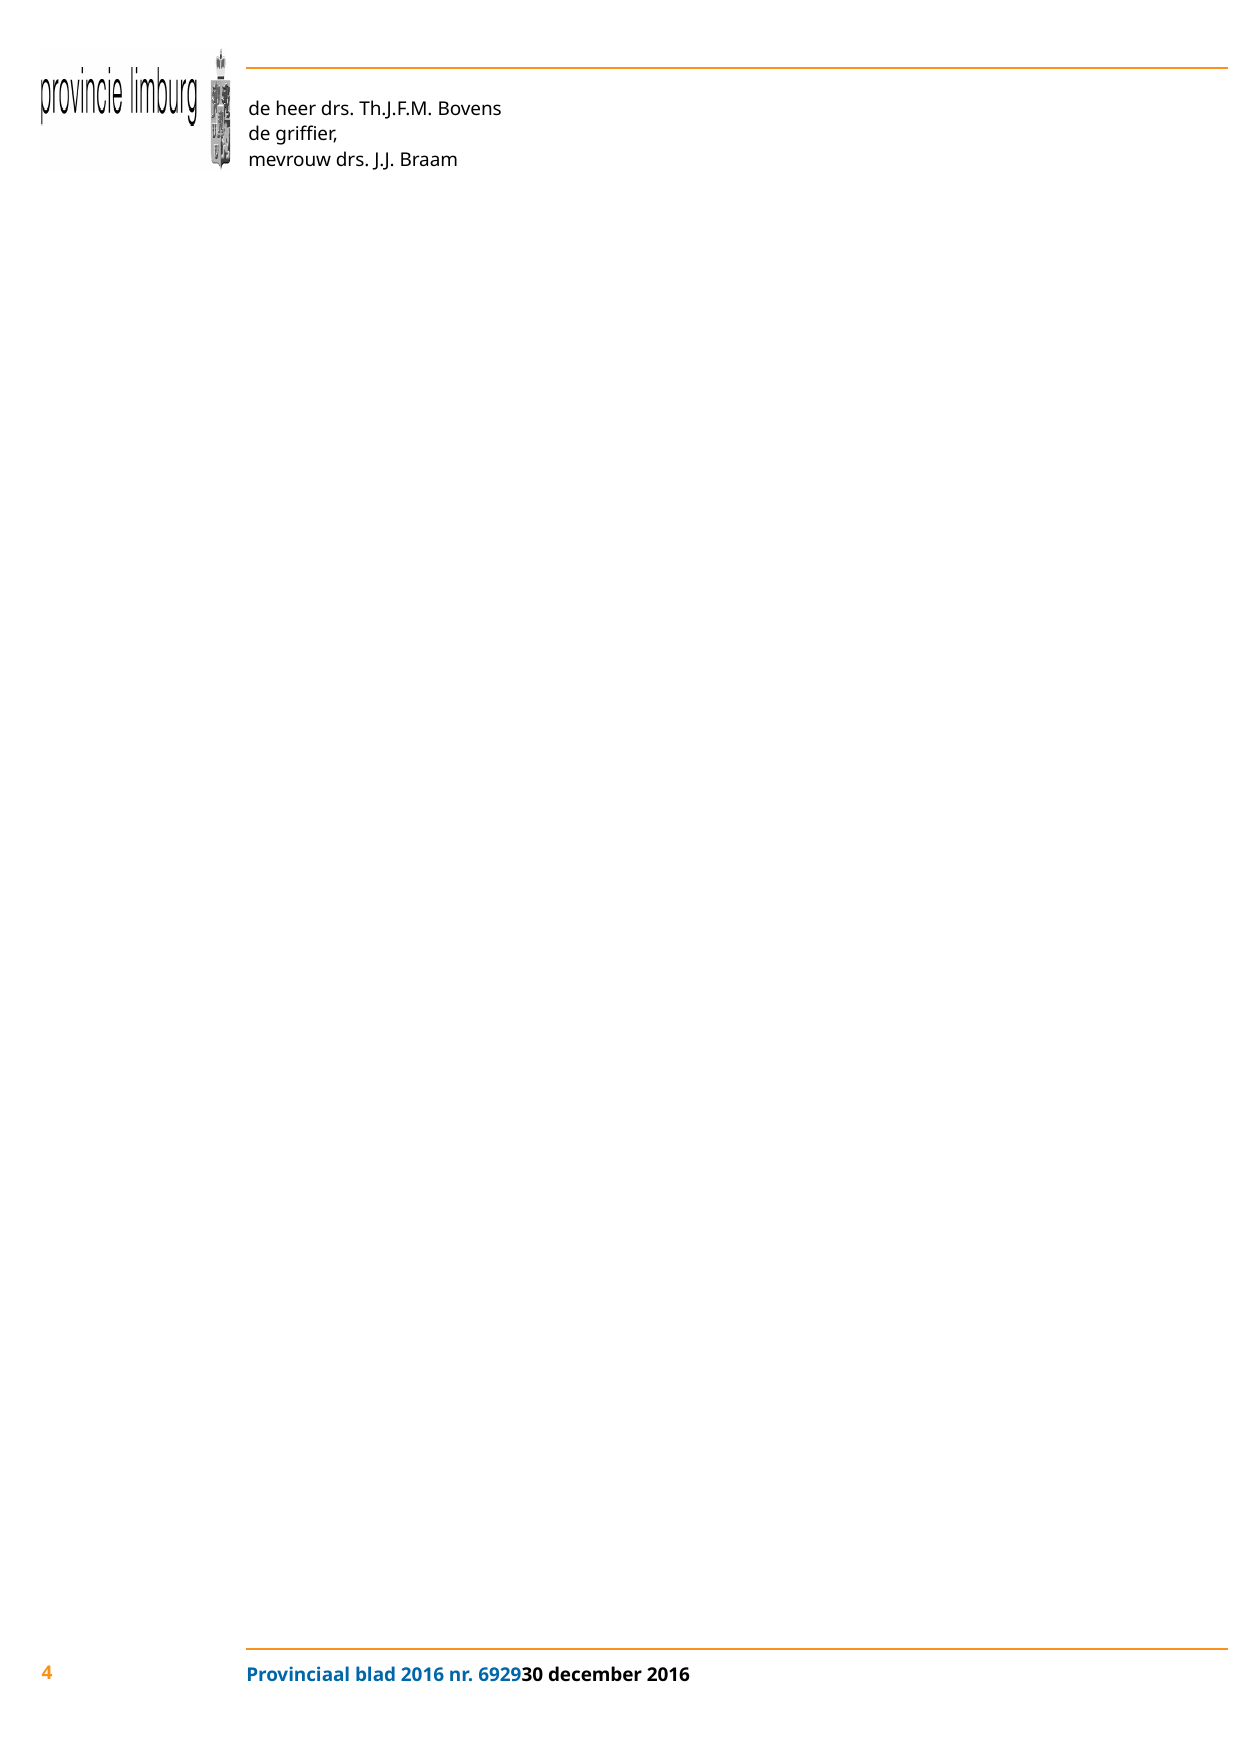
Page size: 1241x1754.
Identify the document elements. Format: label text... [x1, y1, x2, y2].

text mevrouw drs. J.J. Braam [248, 146, 1152, 172]
picture [41, 47, 231, 172]
text de griffier, [248, 121, 1152, 146]
text de heer drs. Th.J.F.M. Bovens [248, 95, 1152, 121]
